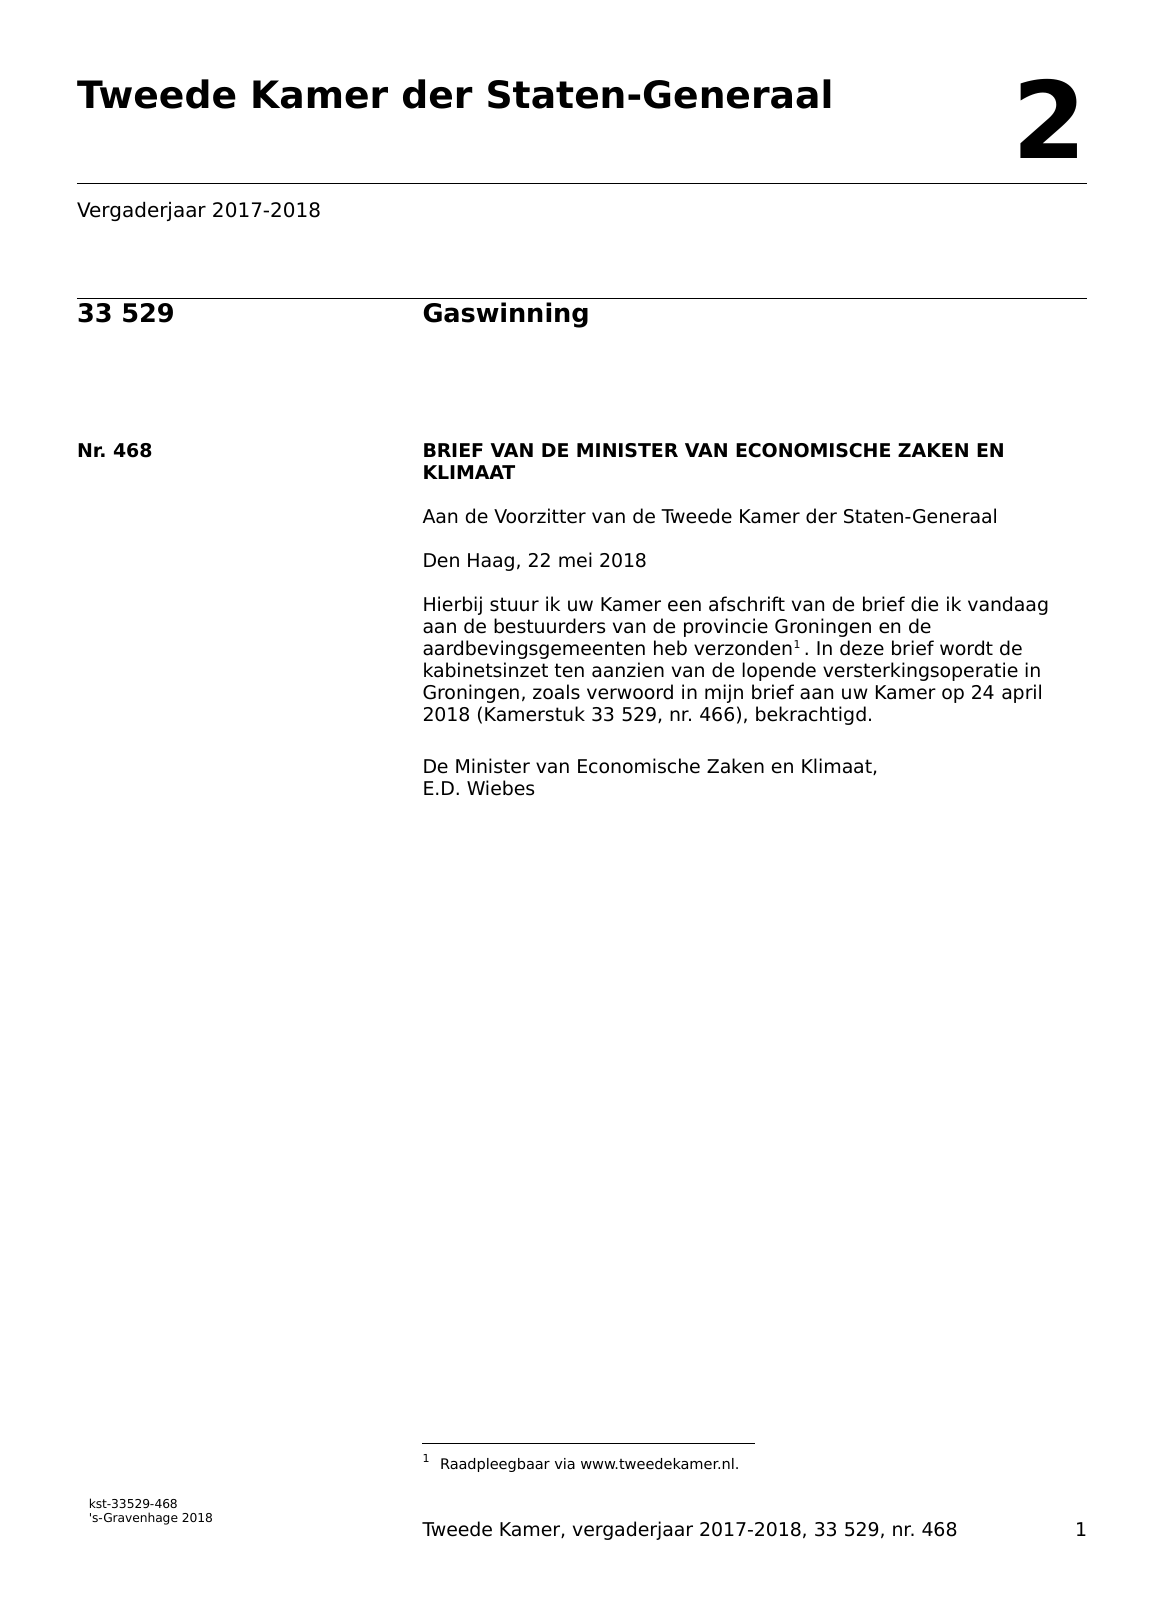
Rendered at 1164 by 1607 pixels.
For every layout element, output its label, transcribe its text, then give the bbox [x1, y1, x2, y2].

table_header 2 [886, 59, 1087, 183]
text kst-33529-468 [88, 1497, 323, 1511]
text De Minister van Economische Zaken en Klimaat, E.D. Wiebes [422, 756, 1087, 800]
subtitle 33 529 Gaswinning [77, 299, 1087, 329]
table_header Tweede Kamer der Staten-Generaal [77, 59, 886, 183]
text Den Haag, 22 mei 2018 [422, 550, 1087, 572]
table_cell Vergaderjaar 2017-2018 [77, 184, 1087, 298]
subtitle Nr. 468 BRIEF VAN DE MINISTER VAN ECONOMISCHE ZAKEN EN KLIMAAT [77, 440, 1087, 484]
text Aan de Voorzitter van de Tweede Kamer der Staten-Generaal [422, 506, 1087, 528]
text Raadpleegbaar via www.tweedekamer.nl. [422, 1452, 1087, 1474]
text 's-Gravenhage 2018 [88, 1511, 323, 1525]
text Hierbij stuur ik uw Kamer een afschrift van de brief die ik vandaag aan de bestuurders van de provincie Groningen en de aardbevingsgemeenten heb verzonden. In deze brief wordt de kabinetsinzet ten aanzien van de lopende versterkingsoperatie in Groningen, zoals verwoord in mijn brief aan uw Kamer op 24 april 2018 (Kamerstuk 33 529, nr. 466), bekrachtigd. [422, 594, 1087, 726]
